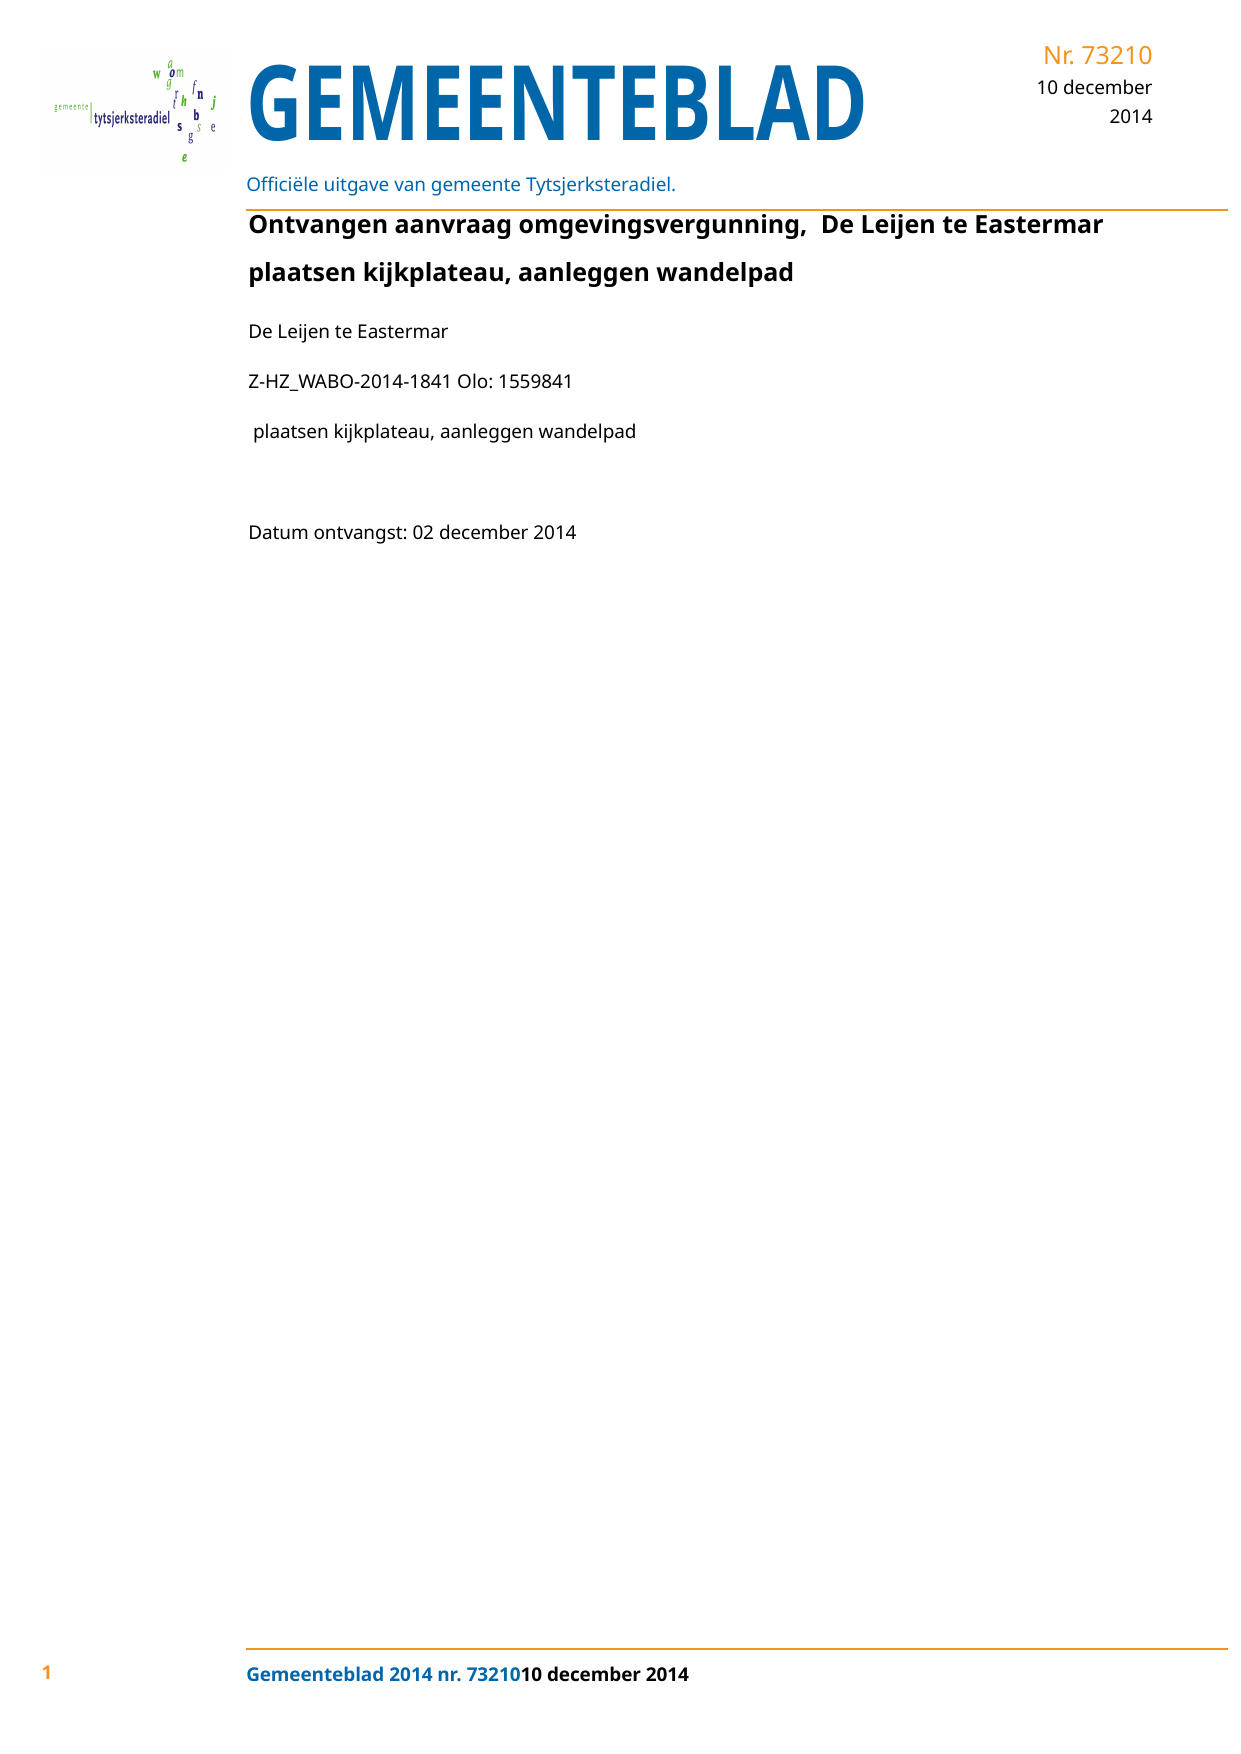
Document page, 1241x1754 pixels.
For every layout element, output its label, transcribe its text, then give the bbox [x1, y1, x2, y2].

text Datum ontvangst: 02 december 2014 [248, 519, 1152, 545]
picture [41, 47, 231, 172]
text Z-HZ_WABO-2014-1841 Olo: 1559841 [248, 368, 1152, 394]
text De Leijen te Eastermar [248, 318, 1152, 344]
text Ontvangen aanvraag omgevingsvergunning, De Leijen te Eastermar plaatsen kijkplateau, aanleggen wandelpad [248, 211, 1152, 288]
text plaatsen kijkplateau, aanleggen wandelpad [248, 419, 1152, 444]
